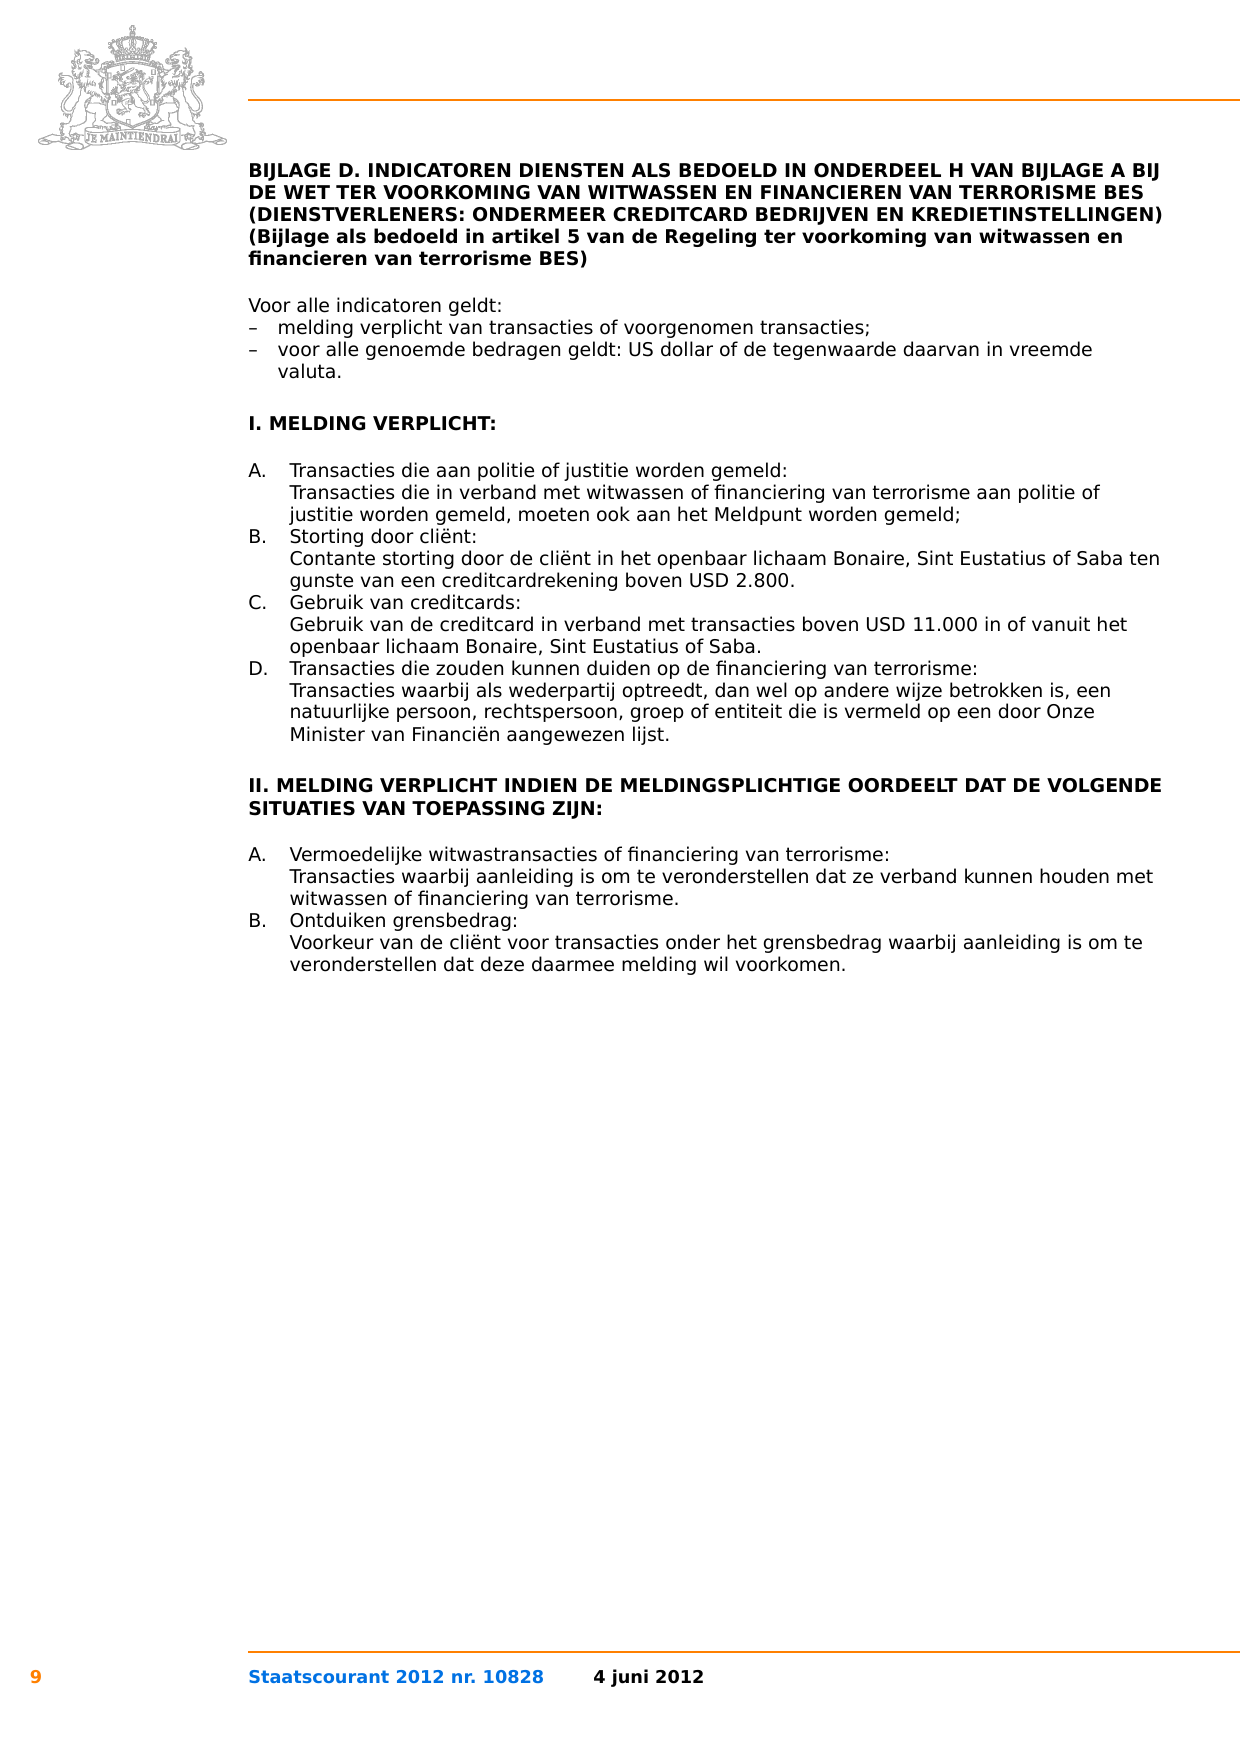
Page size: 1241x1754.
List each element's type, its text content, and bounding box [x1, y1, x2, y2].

text A. Transacties die aan politie of justitie worden gemeld: [248, 460, 1163, 482]
text – melding verplicht van transacties of voorgenomen transacties; [248, 317, 1163, 339]
text Voorkeur van de cliënt voor transacties onder het grensbedrag waarbij aanleiding is om te veronderstellen dat deze daarmee melding wil voorkomen. [289, 932, 1163, 976]
text Voor alle indicatoren geldt: [248, 295, 1163, 317]
text Transacties die in verband met witwassen of financiering van terrorisme aan politie of justitie worden gemeld, moeten ook aan het Meldpunt worden gemeld; [289, 482, 1163, 526]
text Transacties waarbij als wederpartij optreedt, dan wel op andere wijze betrokken is, een natuurlijke persoon, rechtspersoon, groep of entiteit die is vermeld op een door Onze Minister van Financiën aangewezen lijst. [289, 679, 1163, 745]
subtitle BIJLAGE D. INDICATOREN DIENSTEN ALS BEDOELD IN ONDERDEEL H VAN BIJLAGE A BIJ DE WET TER VOORKOMING VAN WITWASSEN EN FINANCIEREN VAN TERRORISME BES (DIENSTVERLENERS: ONDERMEER CREDITCARD BEDRIJVEN EN KREDIETINSTELLINGEN) (Bijlage als bedoeld in artikel 5 van de Regeling ter voorkoming van witwassen en financieren van terrorisme BES) [248, 160, 1163, 270]
text Transacties waarbij aanleiding is om te veronderstellen dat ze verband kunnen houden met witwassen of financiering van terrorisme. [289, 866, 1163, 910]
text C. Gebruik van creditcards: [248, 592, 1163, 613]
text A. Vermoedelijke witwastransacties of financiering van terrorisme: [248, 844, 1163, 866]
subtitle I. MELDING VERPLICHT: [248, 413, 1163, 435]
text Contante storting door de cliënt in het openbaar lichaam Bonaire, Sint Eustatius of Saba ten gunste van een creditcardrekening boven USD 2.800. [289, 548, 1163, 592]
text D. Transacties die zouden kunnen duiden op de financiering van terrorisme: [248, 657, 1163, 679]
picture [38, 25, 227, 150]
text – voor alle genoemde bedragen geldt: US dollar of de tegenwaarde daarvan in vreemde valuta. [248, 339, 1163, 383]
text Gebruik van de creditcard in verband met transacties boven USD 11.000 in of vanuit het openbaar lichaam Bonaire, Sint Eustatius of Saba. [289, 613, 1163, 657]
text B. Storting door cliënt: [248, 526, 1163, 548]
subtitle II. MELDING VERPLICHT INDIEN DE MELDINGSPLICHTIGE OORDEELT DAT DE VOLGENDE SITUATIES VAN TOEPASSING ZIJN: [248, 775, 1163, 819]
text B. Ontduiken grensbedrag: [248, 910, 1163, 932]
